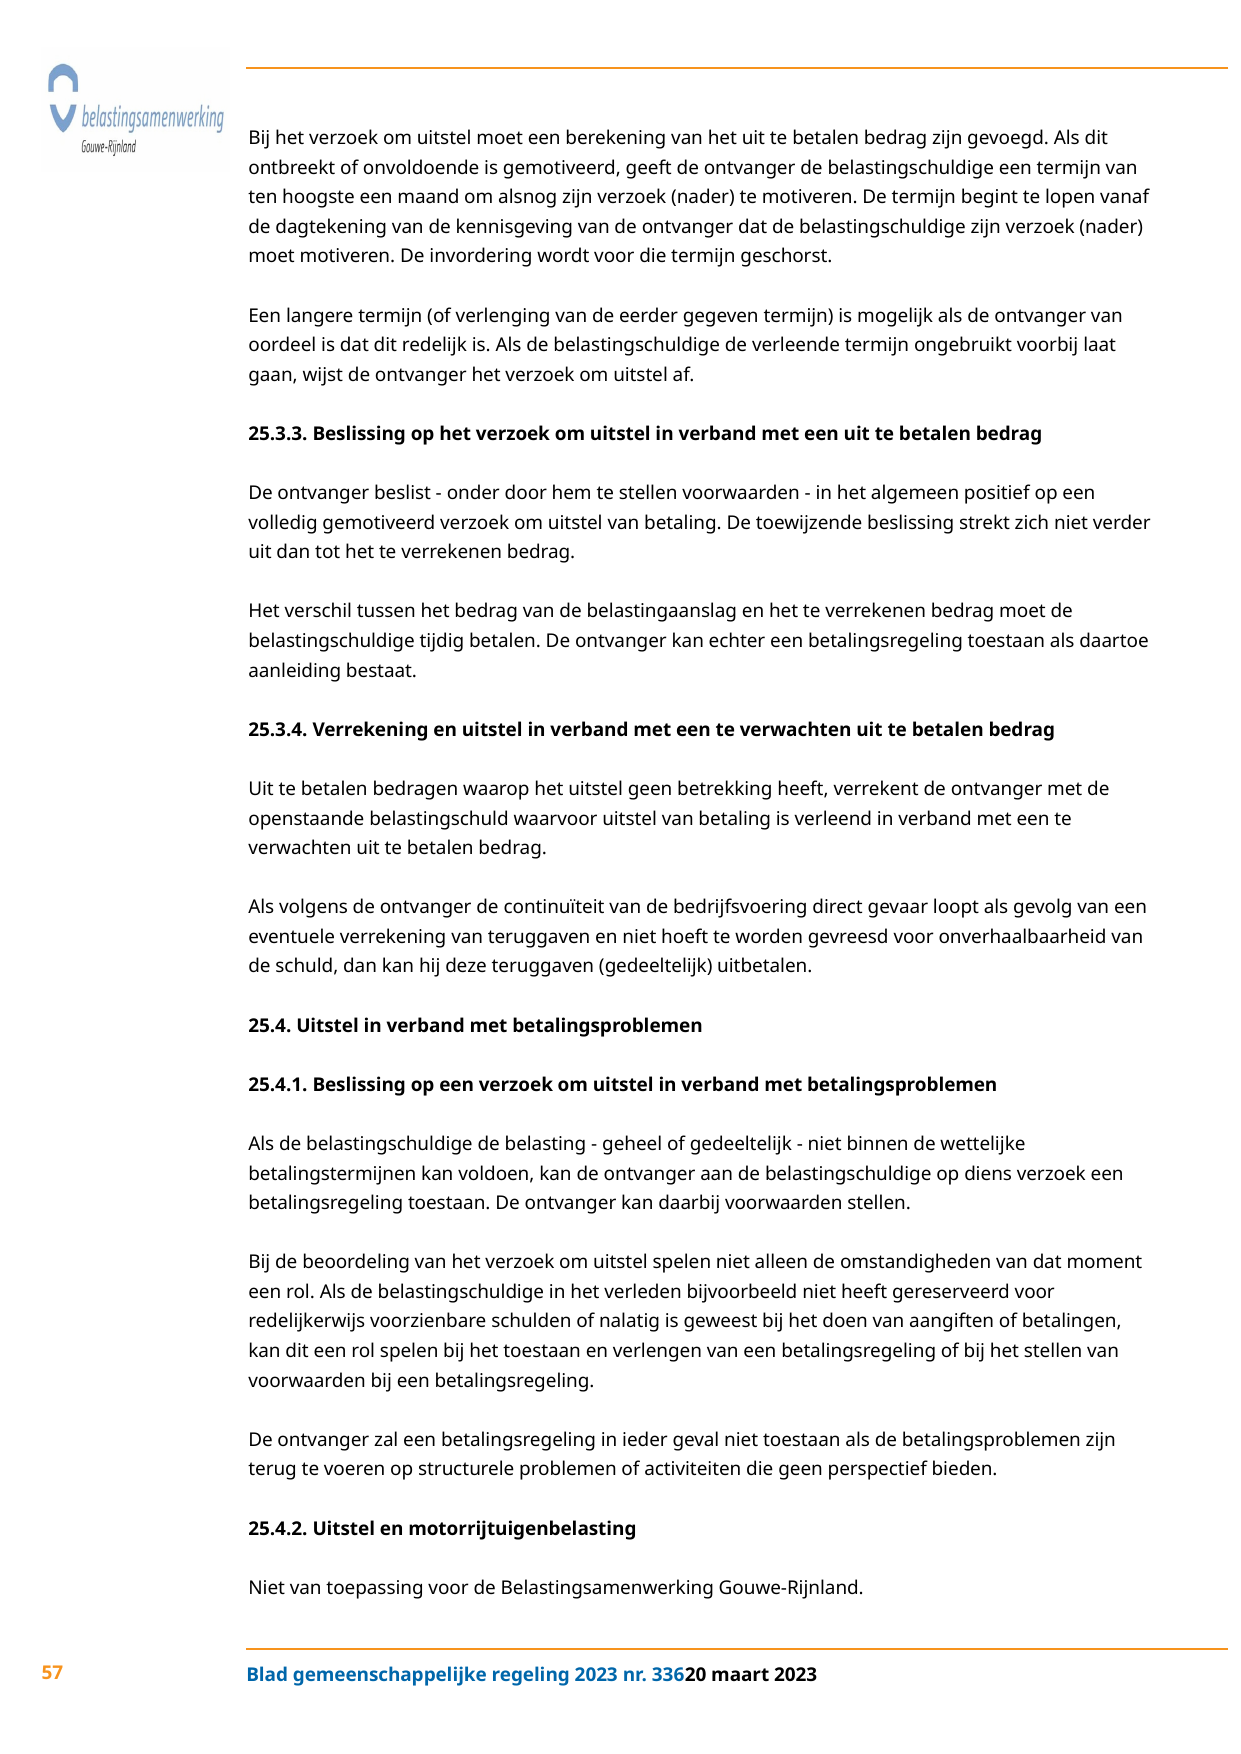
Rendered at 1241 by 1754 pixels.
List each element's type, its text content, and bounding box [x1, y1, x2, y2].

text Een langere termijn (of verlenging van de eerder gegeven termijn) is mogelijk als de ontvanger van oordeel is dat dit redelijk is. Als de belastingschuldige de verleende termijn ongebruikt voorbij laat gaan, wijst de ontvanger het verzoek om uitstel af. [248, 302, 1152, 387]
text Als de belastingschuldige de belasting - geheel of gedeeltelijk - niet binnen de wettelijke betalingstermijnen kan voldoen, kan de ontvanger aan de belastingschuldige op diens verzoek een betalingsregeling toestaan. De ontvanger kan daarbij voorwaarden stellen. [248, 1130, 1152, 1215]
text Bij het verzoek om uitstel moet een berekening van het uit te betalen bedrag zijn gevoegd. Als dit ontbreekt of onvoldoende is gemotiveerd, geeft de ontvanger de belastingschuldige een termijn van ten hoogste een maand om alsnog zijn verzoek (nader) te motiveren. De termijn begint te lopen vanaf de dagtekening van de kennisgeving van de ontvanger dat de belastingschuldige zijn verzoek (nader) moet motiveren. De invordering wordt voor die termijn geschorst. [248, 124, 1152, 268]
text Als volgens de ontvanger de continuïteit van de bedrijfsvoering direct gevaar loopt als gevolg van een eventuele verrekening van teruggaven en niet hoeft te worden gevreesd voor onverhaalbaarheid van de schuld, dan kan hij deze teruggaven (gedeeltelijk) uitbetalen. [248, 893, 1152, 978]
text Niet van toepassing voor de Belastingsamenwerking Gouwe-Rijnland. [248, 1574, 1152, 1600]
text 25.4.1. Beslissing op een verzoek om uitstel in verband met betalingsproblemen [248, 1071, 1152, 1097]
text 25.3.4. Verrekening en uitstel in verband met een te verwachten uit te betalen bedrag [248, 716, 1152, 742]
picture [41, 47, 231, 172]
text 25.3.3. Beslissing op het verzoek om uitstel in verband met een uit te betalen bedrag [248, 420, 1152, 446]
text De ontvanger zal een betalingsregeling in ieder geval niet toestaan als de betalingsproblemen zijn terug te voeren op structurele problemen of activiteiten die geen perspectief bieden. [248, 1426, 1152, 1481]
text 25.4.2. Uitstel en motorrijtuigenbelasting [248, 1515, 1152, 1541]
text 25.4. Uitstel in verband met betalingsproblemen [248, 1012, 1152, 1038]
text Het verschil tussen het bedrag van de belastingaanslag en het te verrekenen bedrag moet de belastingschuldige tijdig betalen. De ontvanger kan echter een betalingsregeling toestaan als daartoe aanleiding bestaat. [248, 598, 1152, 683]
text De ontvanger beslist - onder door hem te stellen voorwaarden - in het algemeen positief op een volledig gemotiveerd verzoek om uitstel van betaling. De toewijzende beslissing strekt zich niet verder uit dan tot het te verrekenen bedrag. [248, 479, 1152, 564]
text Uit te betalen bedragen waarop het uitstel geen betrekking heeft, verrekent de ontvanger met de openstaande belastingschuld waarvoor uitstel van betaling is verleend in verband met een te verwachten uit te betalen bedrag. [248, 775, 1152, 860]
text Bij de beoordeling van het verzoek om uitstel spelen niet alleen de omstandigheden van dat moment een rol. Als de belastingschuldige in het verleden bijvoorbeeld niet heeft gereserveerd voor redelijkerwijs voorzienbare schulden of nalatig is geweest bij het doen van aangiften of betalingen, kan dit een rol spelen bij het toestaan en verlengen van een betalingsregeling of bij het stellen van voorwaarden bij een betalingsregeling. [248, 1248, 1152, 1393]
